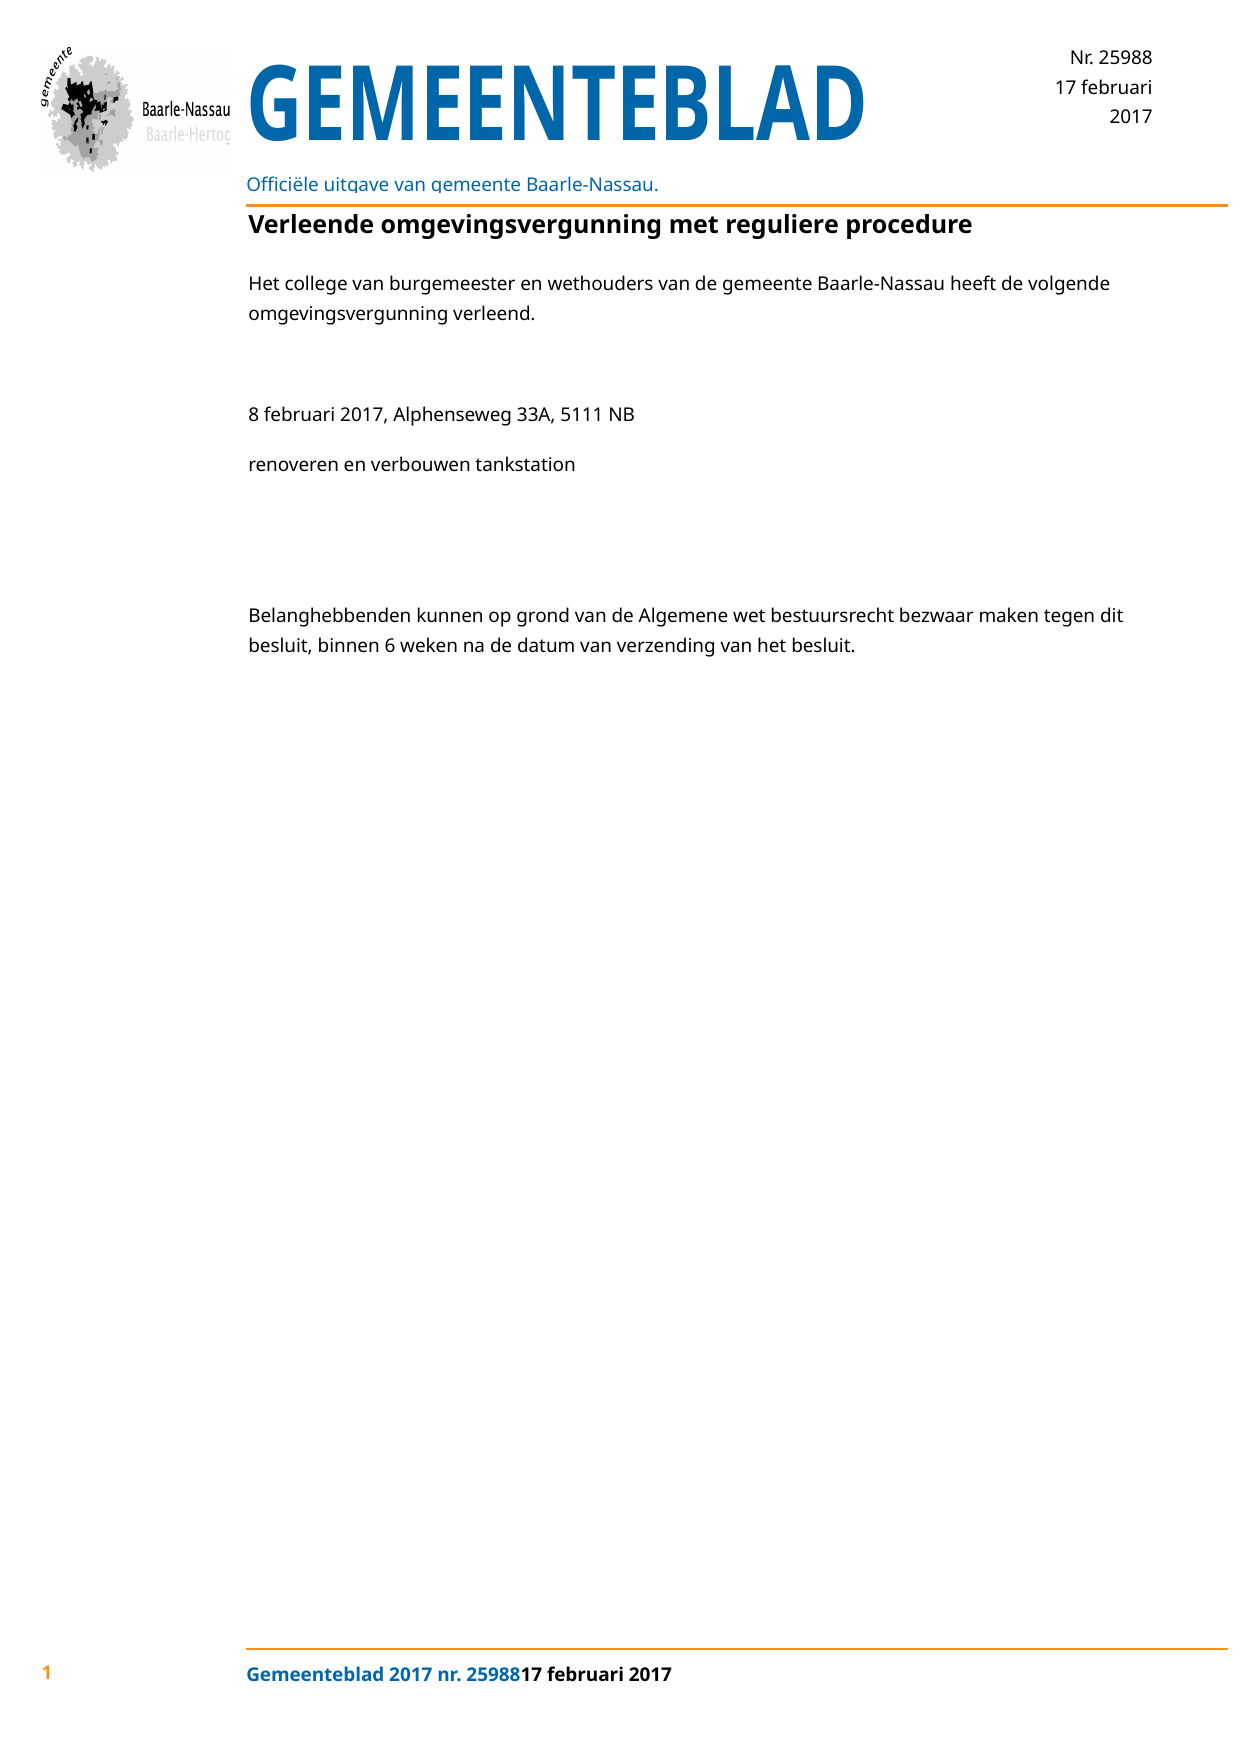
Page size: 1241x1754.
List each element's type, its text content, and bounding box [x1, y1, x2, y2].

text 8 februari 2017, Alphenseweg 33A, 5111 NB [248, 401, 1152, 426]
text Verleende omgevingsvergunning met reguliere procedure [248, 207, 1152, 241]
picture [41, 47, 231, 172]
text renoveren en verbouwen tankstation [248, 451, 1152, 477]
text Het college van burgemeester en wethouders van de gemeente Baarle-Nassau heeft de volgende omgevingsvergunning verleend. [248, 270, 1152, 326]
text Belanghebbenden kunnen op grond van de Algemene wet bestuursrecht bezwaar maken tegen dit besluit, binnen 6 weken na de datum van verzending van het besluit. [248, 602, 1152, 658]
